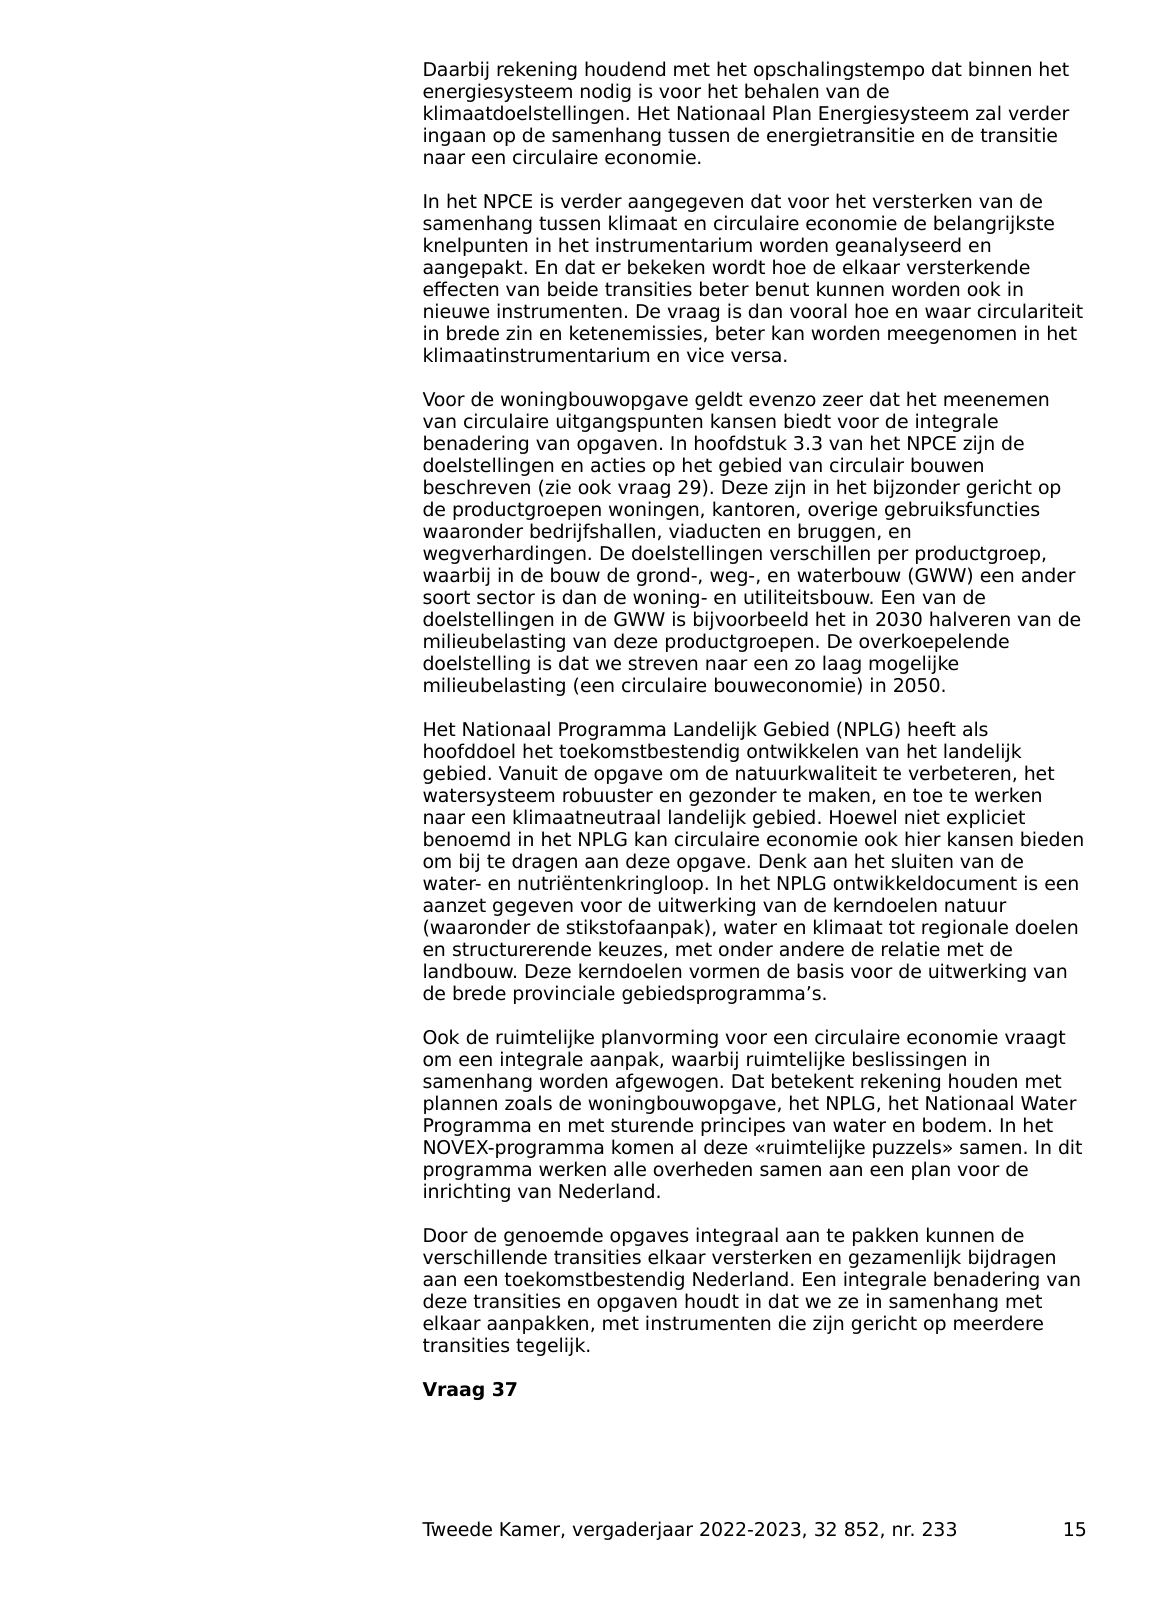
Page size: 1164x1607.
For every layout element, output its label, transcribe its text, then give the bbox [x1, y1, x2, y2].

text Voor de woningbouwopgave geldt evenzo zeer dat het meenemen van circulaire uitgangspunten kansen biedt voor de integrale benadering van opgaven. In hoofdstuk 3.3 van het NPCE zijn de doelstellingen en acties op het gebied van circulair bouwen beschreven (zie ook vraag 29). Deze zijn in het bijzonder gericht op de productgroepen woningen, kantoren, overige gebruiksfuncties waaronder bedrijfshallen, viaducten en bruggen, en wegverhardingen. De doelstellingen verschillen per productgroep, waarbij in de bouw de grond-, weg-, en waterbouw (GWW) een ander soort sector is dan de woning- en utiliteitsbouw. Een van de doelstellingen in de GWW is bijvoorbeeld het in 2030 halveren van de milieubelasting van deze productgroepen. De overkoepelende doelstelling is dat we streven naar een zo laag mogelijke milieubelasting (een circulaire bouweconomie) in 2050. [422, 389, 1087, 697]
text Het Nationaal Programma Landelijk Gebied (NPLG) heeft als hoofddoel het toekomstbestendig ontwikkelen van het landelijk gebied. Vanuit de opgave om de natuurkwaliteit te verbeteren, het watersysteem robuuster en gezonder te maken, en toe te werken naar een klimaatneutraal landelijk gebied. Hoewel niet expliciet benoemd in het NPLG kan circulaire economie ook hier kansen bieden om bij te dragen aan deze opgave. Denk aan het sluiten van de water- en nutriëntenkringloop. In het NPLG ontwikkeldocument is een aanzet gegeven voor de uitwerking van de kerndoelen natuur (waaronder de stikstofaanpak), water en klimaat tot regionale doelen en structurerende keuzes, met onder andere de relatie met de landbouw. Deze kerndoelen vormen de basis voor de uitwerking van de brede provinciale gebiedsprogramma’s. [422, 719, 1087, 1005]
text In het NPCE is verder aangegeven dat voor het versterken van de samenhang tussen klimaat en circulaire economie de belangrijkste knelpunten in het instrumentarium worden geanalyseerd en aangepakt. En dat er bekeken wordt hoe de elkaar versterkende effecten van beide transities beter benut kunnen worden ook in nieuwe instrumenten. De vraag is dan vooral hoe en waar circulariteit in brede zin en ketenemissies, beter kan worden meegenomen in het klimaatinstrumentarium en vice versa. [422, 191, 1087, 367]
text Door de genoemde opgaves integraal aan te pakken kunnen de verschillende transities elkaar versterken en gezamenlijk bijdragen aan een toekomstbestendig Nederland. Een integrale benadering van deze transities en opgaven houdt in dat we ze in samenhang met elkaar aanpakken, met instrumenten die zijn gericht op meerdere transities tegelijk. [422, 1225, 1087, 1357]
text Ook de ruimtelijke planvorming voor een circulaire economie vraagt om een integrale aanpak, waarbij ruimtelijke beslissingen in samenhang worden afgewogen. Dat betekent rekening houden met plannen zoals de woningbouwopgave, het NPLG, het Nationaal Water Programma en met sturende principes van water en bodem. In het NOVEX-programma komen al deze «ruimtelijke puzzels» samen. In dit programma werken alle overheden samen aan een plan voor de inrichting van Nederland. [422, 1027, 1087, 1203]
text Daarbij rekening houdend met het opschalingstempo dat binnen het energiesysteem nodig is voor het behalen van de klimaatdoelstellingen. Het Nationaal Plan Energiesysteem zal verder ingaan op de samenhang tussen de energietransitie en de transitie naar een circulaire economie. [422, 59, 1087, 169]
text Vraag 37 [422, 1379, 1087, 1401]
